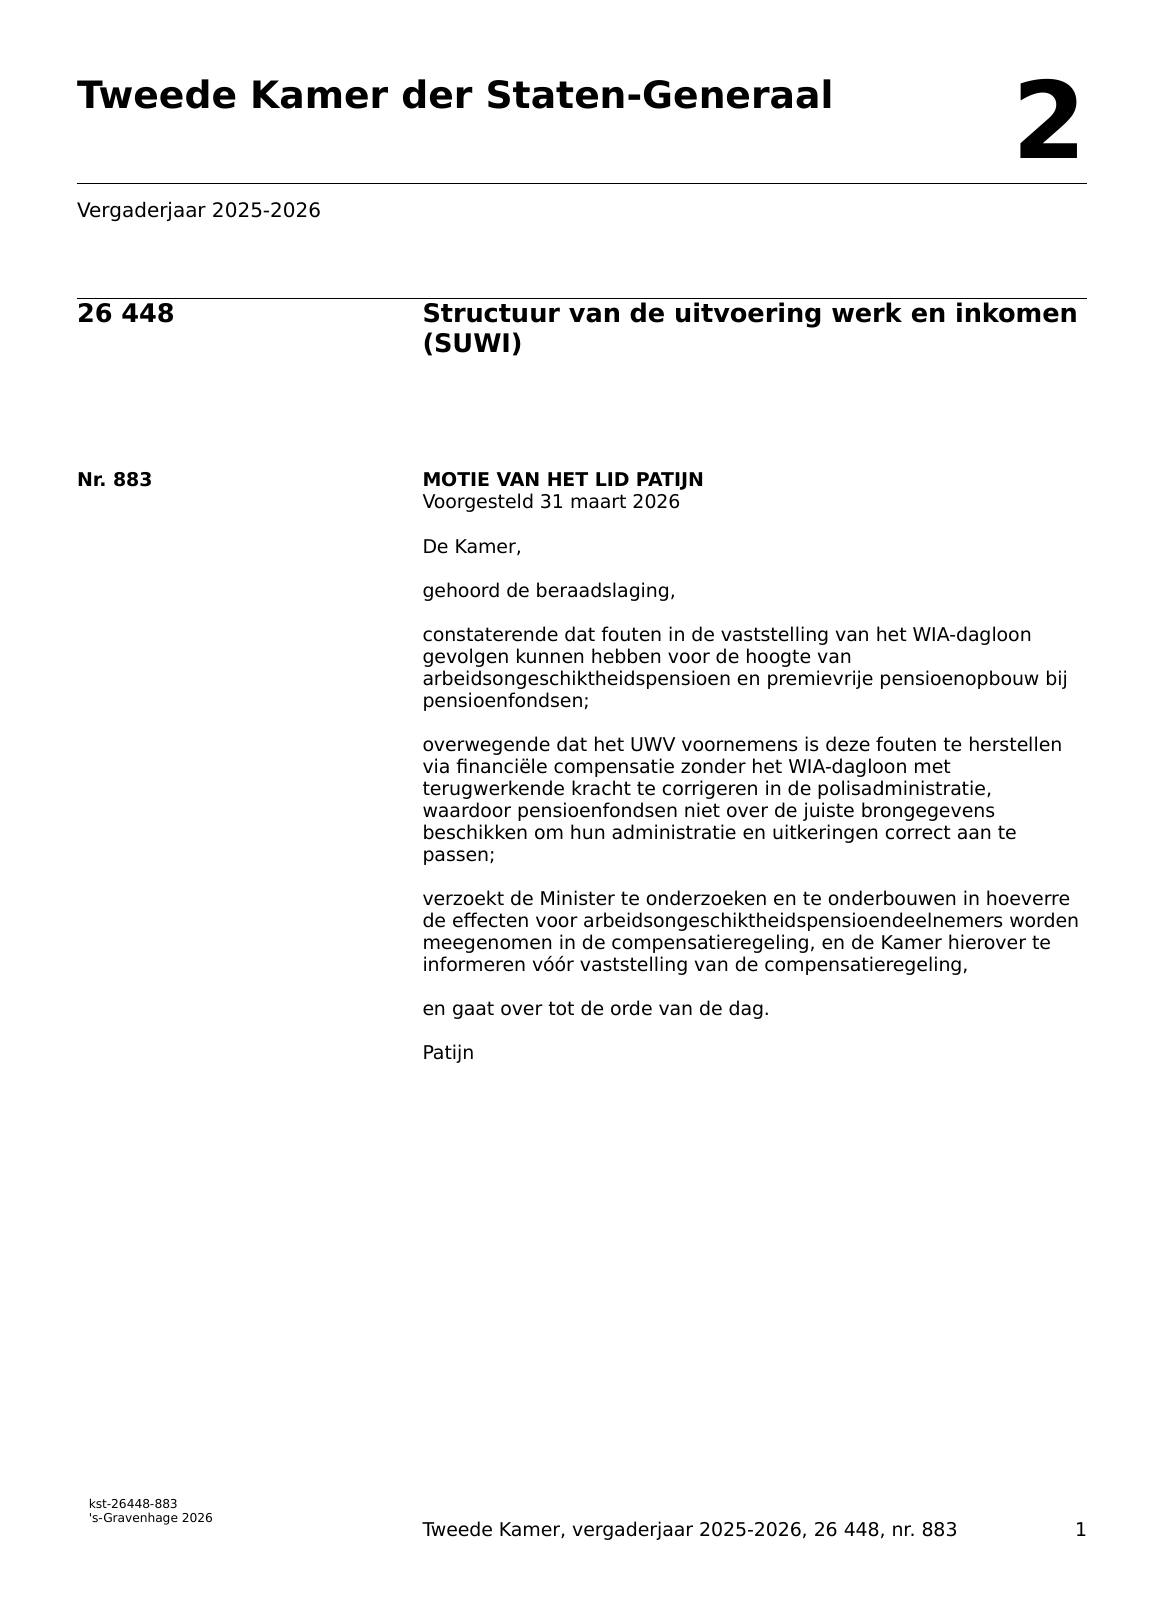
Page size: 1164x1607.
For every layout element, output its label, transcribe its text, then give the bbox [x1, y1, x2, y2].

text gehoord de beraadslaging, [422, 580, 1087, 602]
text verzoekt de Minister te onderzoeken en te onderbouwen in hoeverre de effecten voor arbeidsongeschiktheidspensioendeelnemers worden meegenomen in de compensatieregeling, en de Kamer hierover te informeren vóór vaststelling van de compensatieregeling, [422, 888, 1087, 976]
text constaterende dat fouten in de vaststelling van het WIA-dagloon gevolgen kunnen hebben voor de hoogte van arbeidsongeschiktheidspensioen en premievrije pensioenopbouw bij pensioenfondsen; [422, 624, 1087, 712]
text en gaat over tot de orde van de dag. [422, 998, 1087, 1020]
text 's-Gravenhage 2026 [88, 1511, 323, 1525]
text overwegende dat het UWV voornemens is deze fouten te herstellen via financiële compensatie zonder het WIA-dagloon met terugwerkende kracht te corrigeren in de polisadministratie, waardoor pensioenfondsen niet over de juiste brongegevens beschikken om hun administratie en uitkeringen correct aan te passen; [422, 734, 1087, 866]
text Voorgesteld 31 maart 2026 [422, 491, 1087, 513]
text De Kamer, [422, 536, 1087, 557]
table_header 2 [886, 59, 1087, 183]
table_cell Vergaderjaar 2025-2026 [77, 184, 1087, 298]
text Patijn [422, 1042, 1087, 1064]
table_header Tweede Kamer der Staten-Generaal [77, 59, 886, 183]
subtitle 26 448 Structuur van de uitvoering werk en inkomen (SUWI) [77, 299, 1087, 358]
text kst-26448-883 [88, 1497, 323, 1511]
subtitle Nr. 883 MOTIE VAN HET LID PATIJN [77, 469, 1087, 491]
